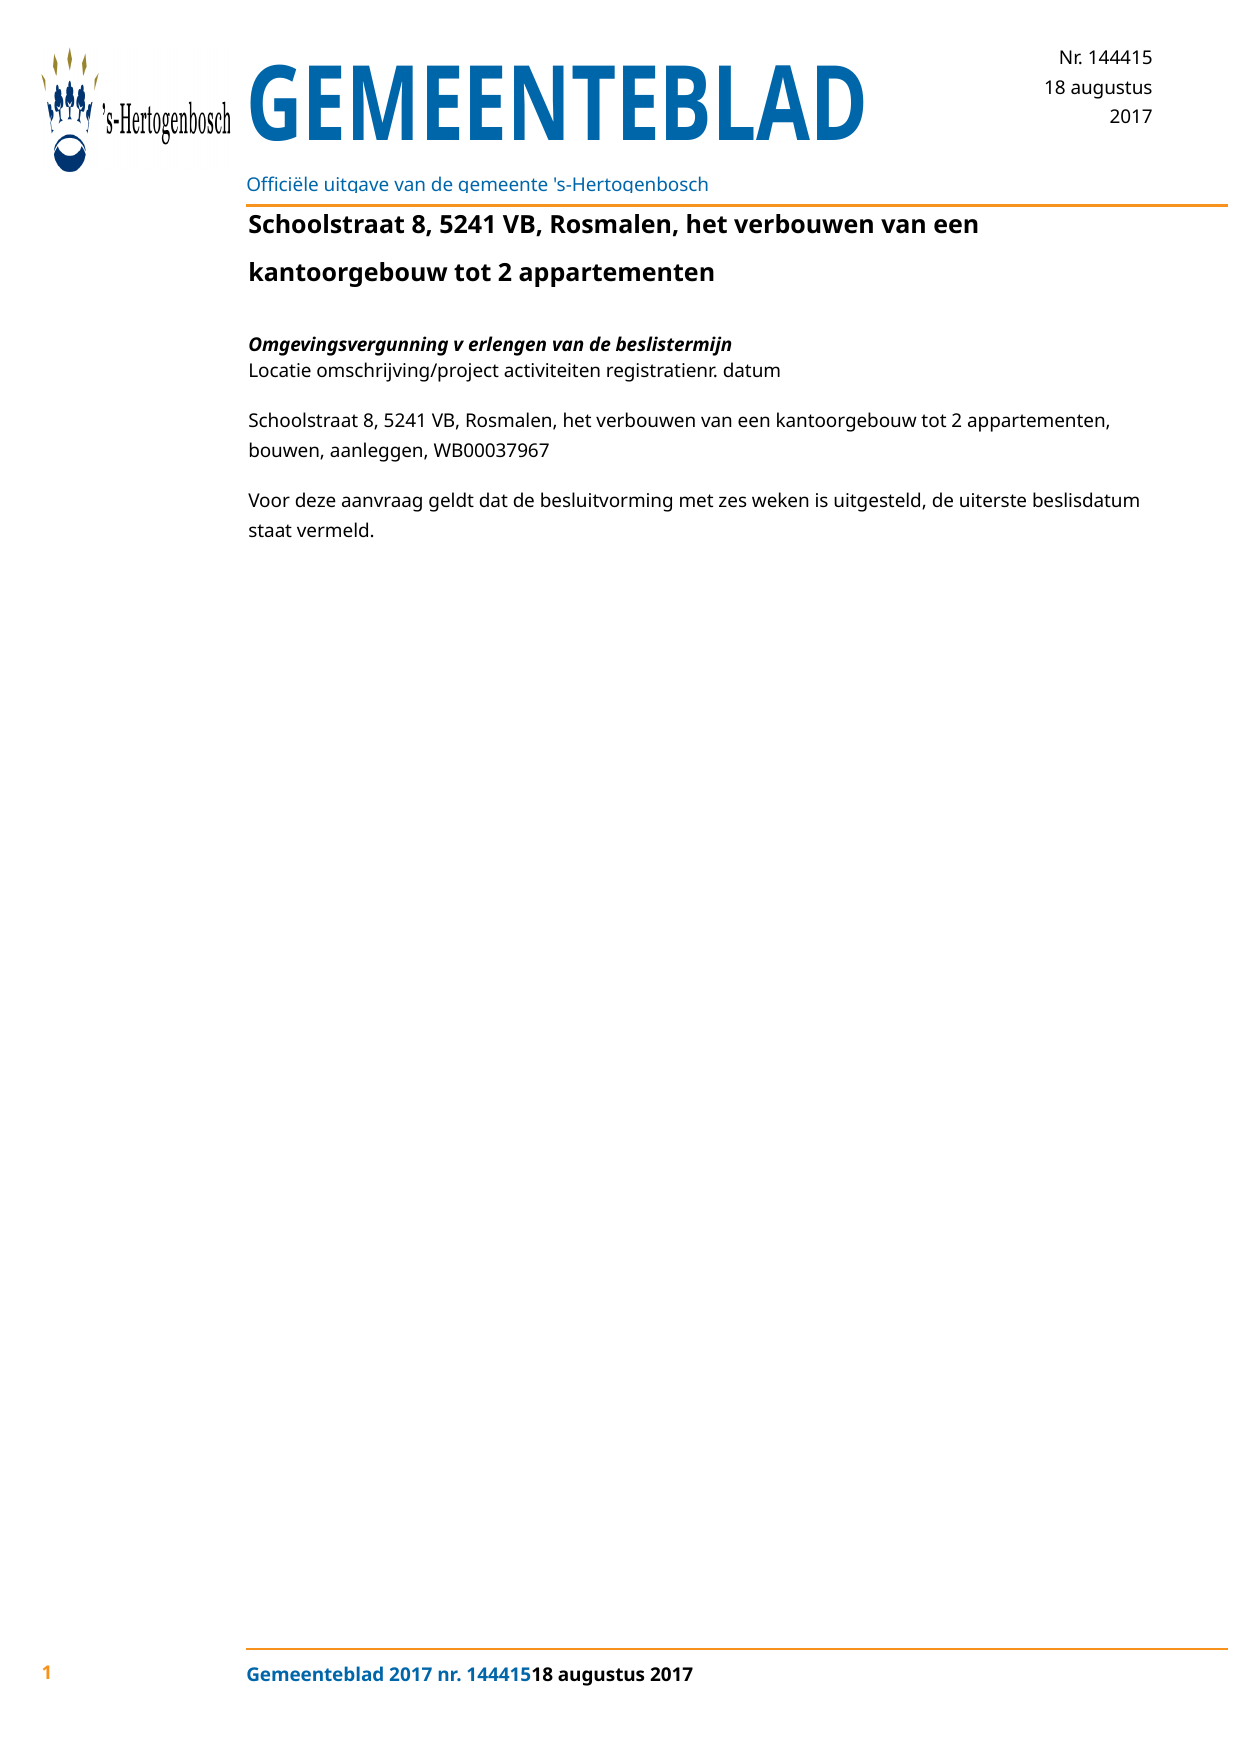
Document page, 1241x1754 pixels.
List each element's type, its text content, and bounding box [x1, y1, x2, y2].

text Schoolstraat 8, 5241 VB, Rosmalen, het verbouwen van een kantoorgebouw tot 2 appartementen, bouwen, aanleggen, WB00037967 [248, 408, 1152, 463]
text Schoolstraat 8, 5241 VB, Rosmalen, het verbouwen van een kantoorgebouw tot 2 appartementen [248, 207, 1152, 288]
text Voor deze aanvraag geldt dat de besluitvorming met zes weken is uitgesteld, de uiterste beslisdatum staat vermeld. [248, 488, 1152, 543]
text Locatie omschrijving/project activiteiten registratienr. datum [248, 357, 1152, 383]
picture [41, 47, 231, 172]
text Omgevingsvergunning v erlengen van de beslistermijn [248, 331, 1152, 357]
